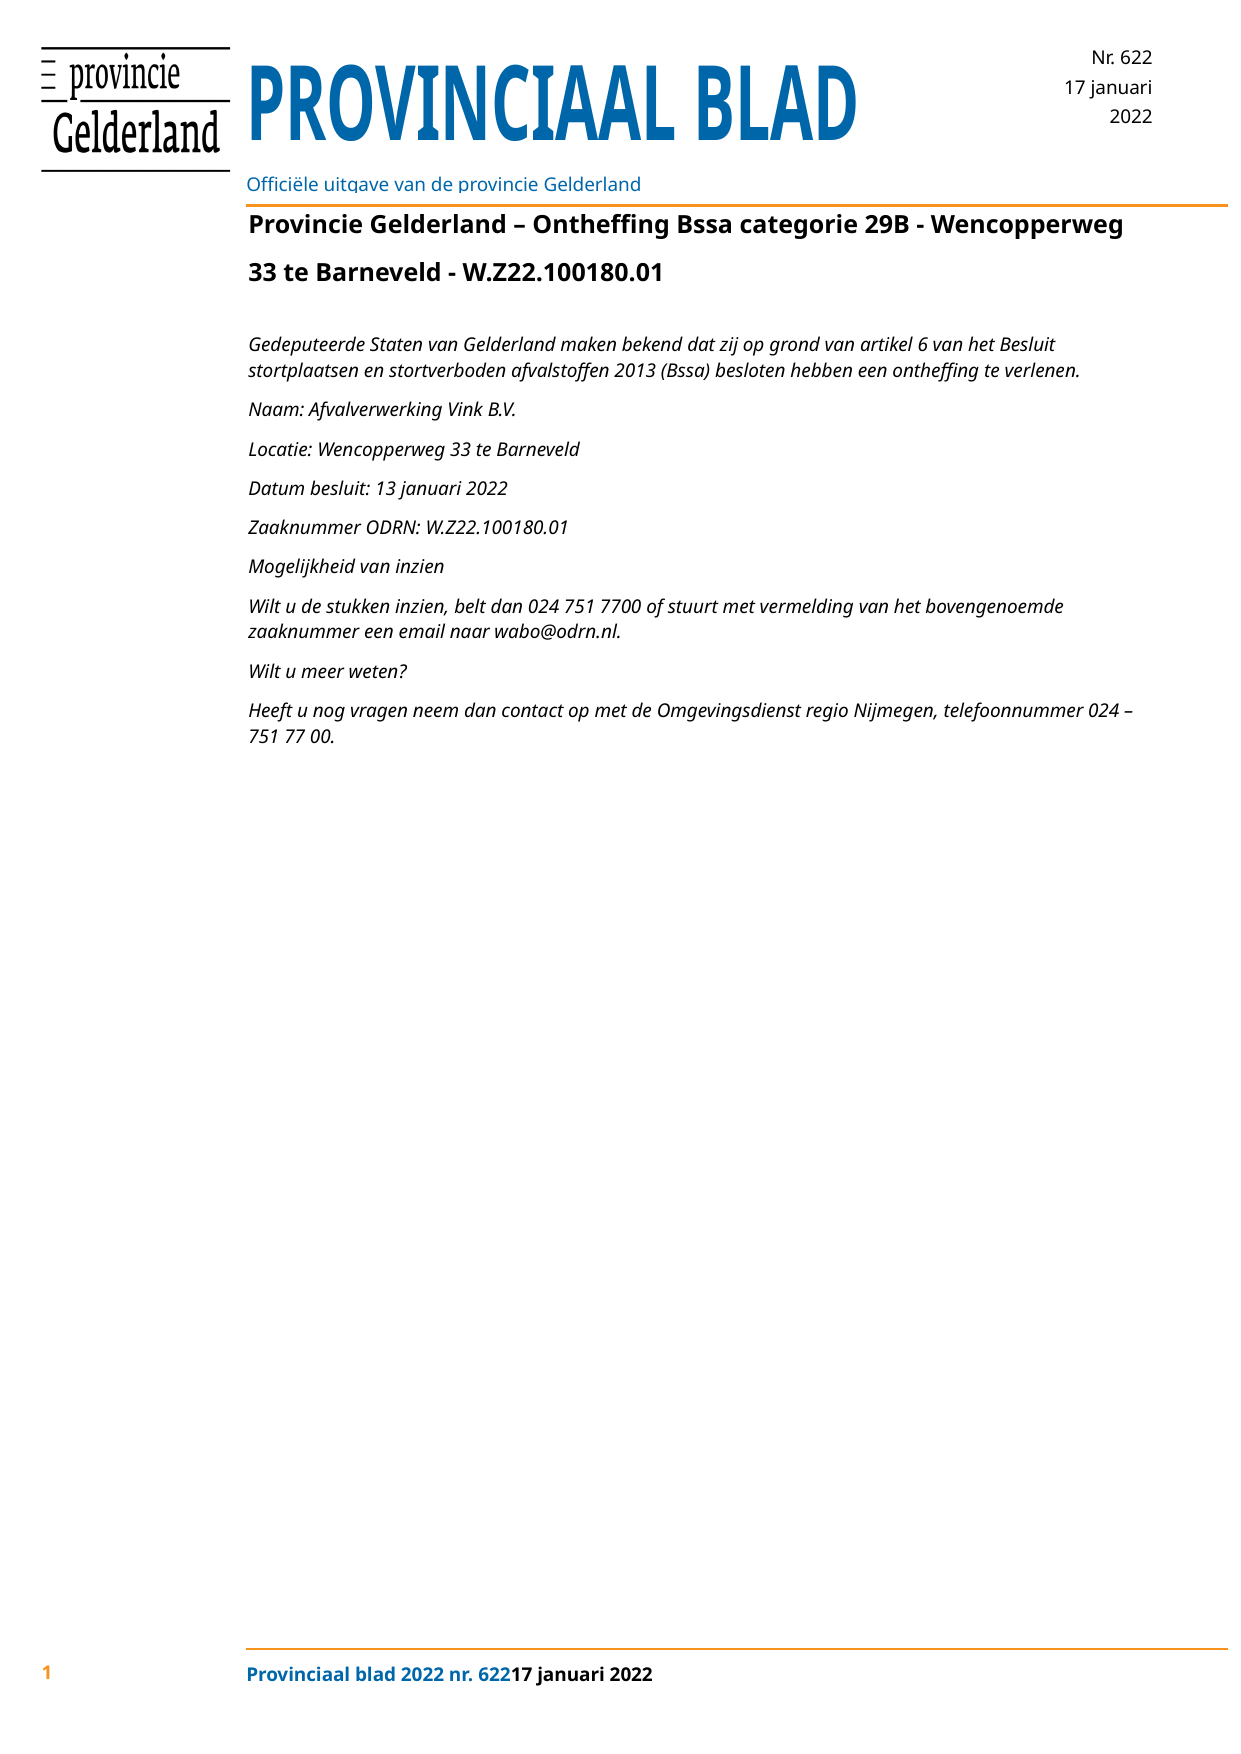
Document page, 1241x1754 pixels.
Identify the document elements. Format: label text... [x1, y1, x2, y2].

text Mogelijkheid van inzien [248, 553, 1152, 579]
text Naam: Afvalverwerking Vink B.V. [248, 396, 1152, 422]
text Provincie Gelderland – Ontheffing Bssa categorie 29B - Wencopperweg 33 te Barneveld - W.Z22.100180.01 [248, 207, 1152, 288]
picture [41, 47, 231, 172]
text Datum besluit: 13 januari 2022 [248, 475, 1152, 501]
text Zaaknummer ODRN: W.Z22.100180.01 [248, 514, 1152, 540]
text Locatie: Wencopperweg 33 te Barneveld [248, 436, 1152, 461]
text Heeft u nog vragen neem dan contact op met de Omgevingsdienst regio Nijmegen, telefoonnummer 024 – 751 77 00. [248, 697, 1152, 748]
text Wilt u meer weten? [248, 658, 1152, 683]
text Gedeputeerde Staten van Gelderland maken bekend dat zij op grond van artikel 6 van het Besluit stortplaatsen en stortverboden afvalstoffen 2013 (Bssa) besloten hebben een ontheffing te verlenen. [248, 331, 1152, 383]
text Wilt u de stukken inzien, belt dan 024 751 7700 of stuurt met vermelding van het bovengenoemde zaaknummer een email naar wabo@odrn.nl. [248, 593, 1152, 644]
